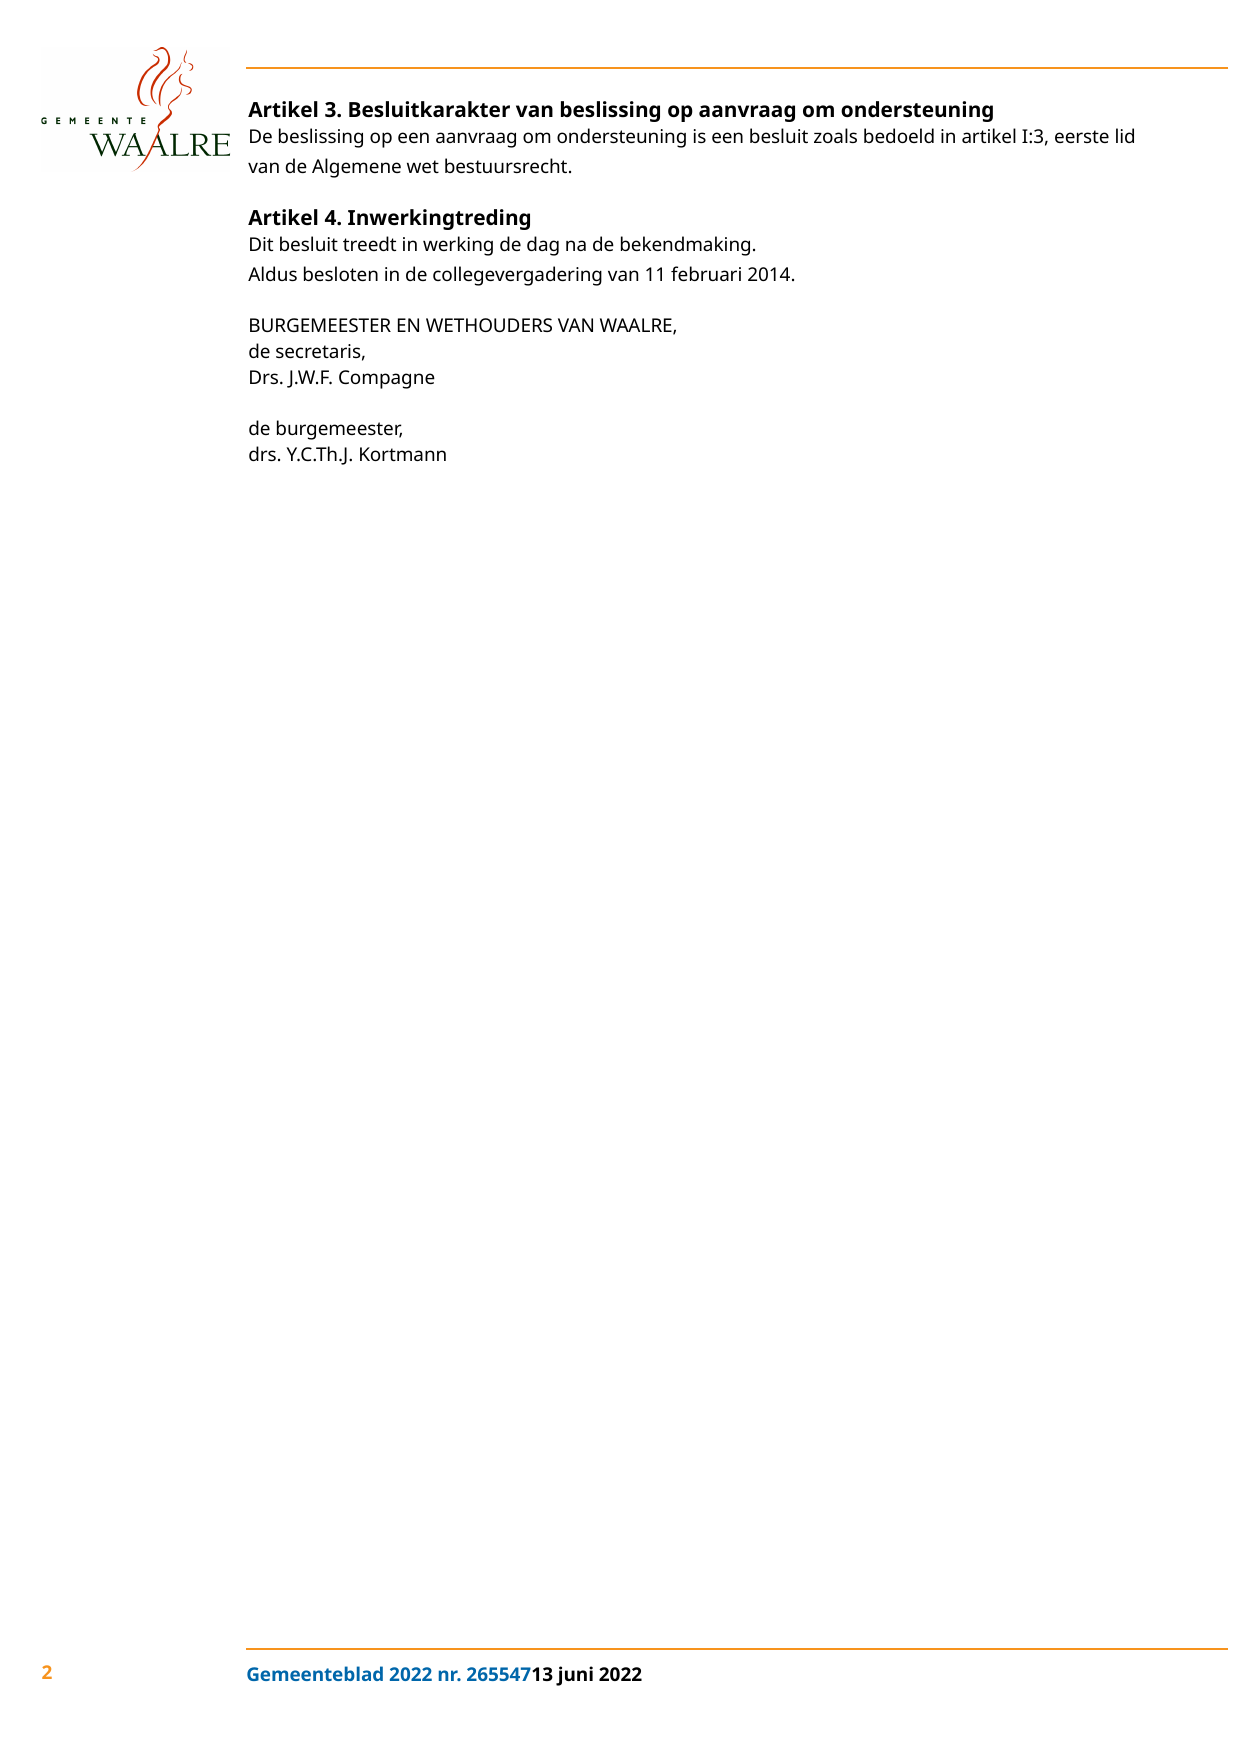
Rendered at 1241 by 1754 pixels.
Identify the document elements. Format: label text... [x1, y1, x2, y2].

text Aldus besloten in de collegevergadering van 11 februari 2014. [248, 261, 1152, 287]
text De beslissing op een aanvraag om ondersteuning is een besluit zoals bedoeld in artikel I:3, eerste lid van de Algemene wet bestuursrecht. [248, 123, 1152, 178]
picture [41, 47, 231, 172]
text de burgemeester, [248, 416, 1152, 441]
text Artikel 3. Besluitkarakter van beslissing op aanvraag om ondersteuning [248, 95, 1152, 123]
text BURGEMEESTER EN WETHOUDERS VAN WAALRE, [248, 313, 1152, 338]
text Artikel 4. Inwerkingtreding [248, 203, 1152, 232]
text drs. Y.C.Th.J. Kortmann [248, 441, 1152, 467]
text de secretaris, [248, 338, 1152, 364]
text Dit besluit treedt in werking de dag na de bekendmaking. [248, 232, 1152, 257]
text Drs. J.W.F. Compagne [248, 364, 1152, 390]
